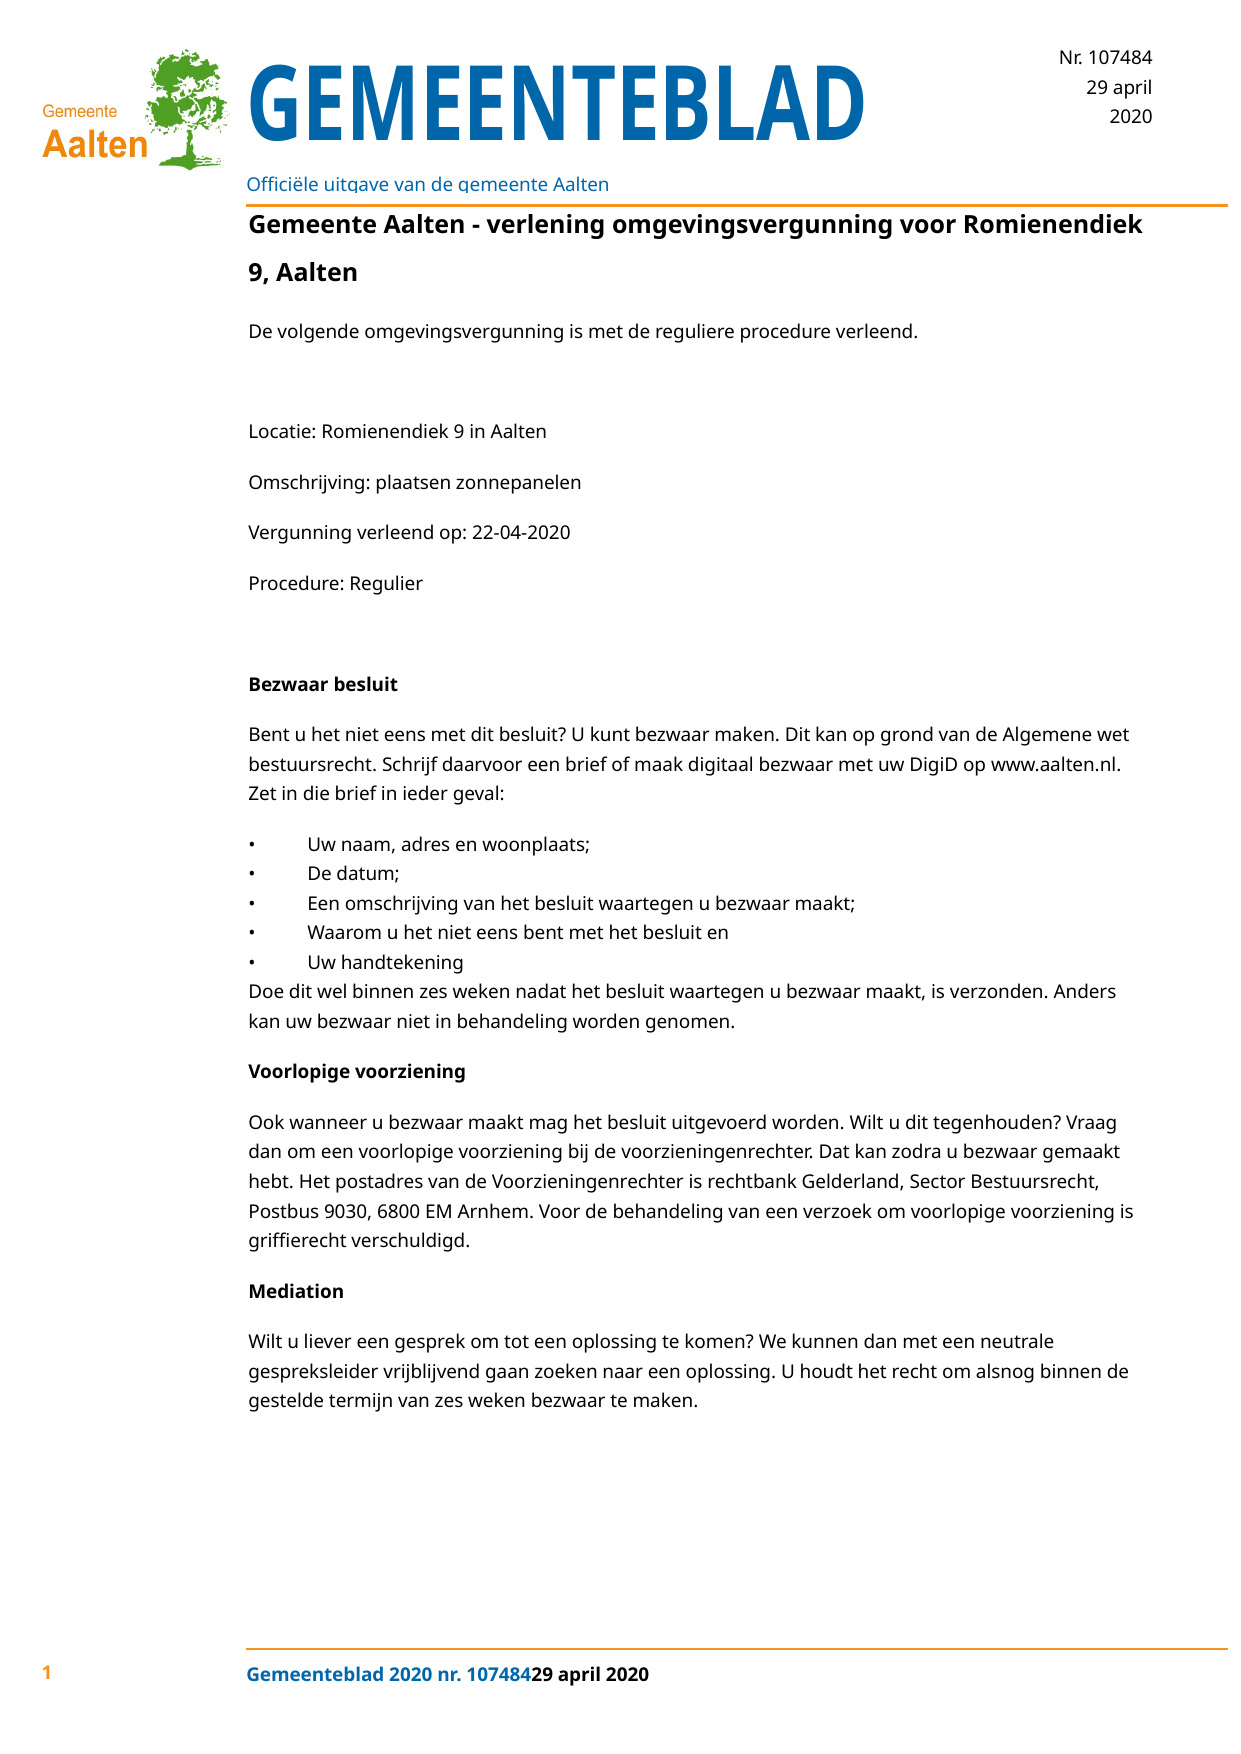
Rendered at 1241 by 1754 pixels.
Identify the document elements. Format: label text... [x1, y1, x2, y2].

text De volgende omgevingsvergunning is met de reguliere procedure verleend. [248, 318, 1152, 344]
list Een omschrijving van het besluit waartegen u bezwaar maakt; [248, 890, 1152, 916]
text Procedure: Regulier [248, 570, 1152, 596]
text Vergunning verleend op: 22-04-2020 [248, 519, 1152, 545]
text Mediation [248, 1278, 1152, 1304]
list Uw naam, adres en woonplaats; [248, 831, 1152, 857]
list Uw handtekening [248, 949, 1152, 975]
list De datum; [248, 860, 1152, 886]
text Voorlopige voorziening [248, 1059, 1152, 1084]
text Bezwaar besluit [248, 671, 1152, 697]
list Waarom u het niet eens bent met het besluit en [248, 919, 1152, 945]
picture [41, 47, 231, 172]
text Doe dit wel binnen zes weken nadat het besluit waartegen u bezwaar maakt, is verzonden. Anders kan uw bezwaar niet in behandeling worden genomen. [248, 979, 1152, 1034]
text Gemeente Aalten - verlening omgevingsvergunning voor Romienendiek 9, Aalten [248, 207, 1152, 288]
text Wilt u liever een gesprek om tot een oplossing te komen? We kunnen dan met een neutrale gespreksleider vrijblijvend gaan zoeken naar een oplossing. U houdt het recht om alsnog binnen de gestelde termijn van zes weken bezwaar te maken. [248, 1328, 1152, 1413]
text Omschrijving: plaatsen zonnepanelen [248, 469, 1152, 495]
text Bent u het niet eens met dit besluit? U kunt bezwaar maken. Dit kan op grond van de Algemene wet bestuursrecht. Schrijf daarvoor een brief of maak digitaal bezwaar met uw DigiD op www.aalten.nl. Zet in die brief in ieder geval: [248, 721, 1152, 806]
text Locatie: Romienendiek 9 in Aalten [248, 419, 1152, 444]
text Ook wanneer u bezwaar maakt mag het besluit uitgevoerd worden. Wilt u dit tegenhouden? Vraag dan om een voorlopige voorziening bij de voorzieningenrechter. Dat kan zodra u bezwaar gemaakt hebt. Het postadres van de Voorzieningenrechter is rechtbank Gelderland, Sector Bestuursrecht, Postbus 9030, 6800 EM Arnhem. Voor de behandeling van een verzoek om voorlopige voorziening is griffierecht verschuldigd. [248, 1109, 1152, 1253]
